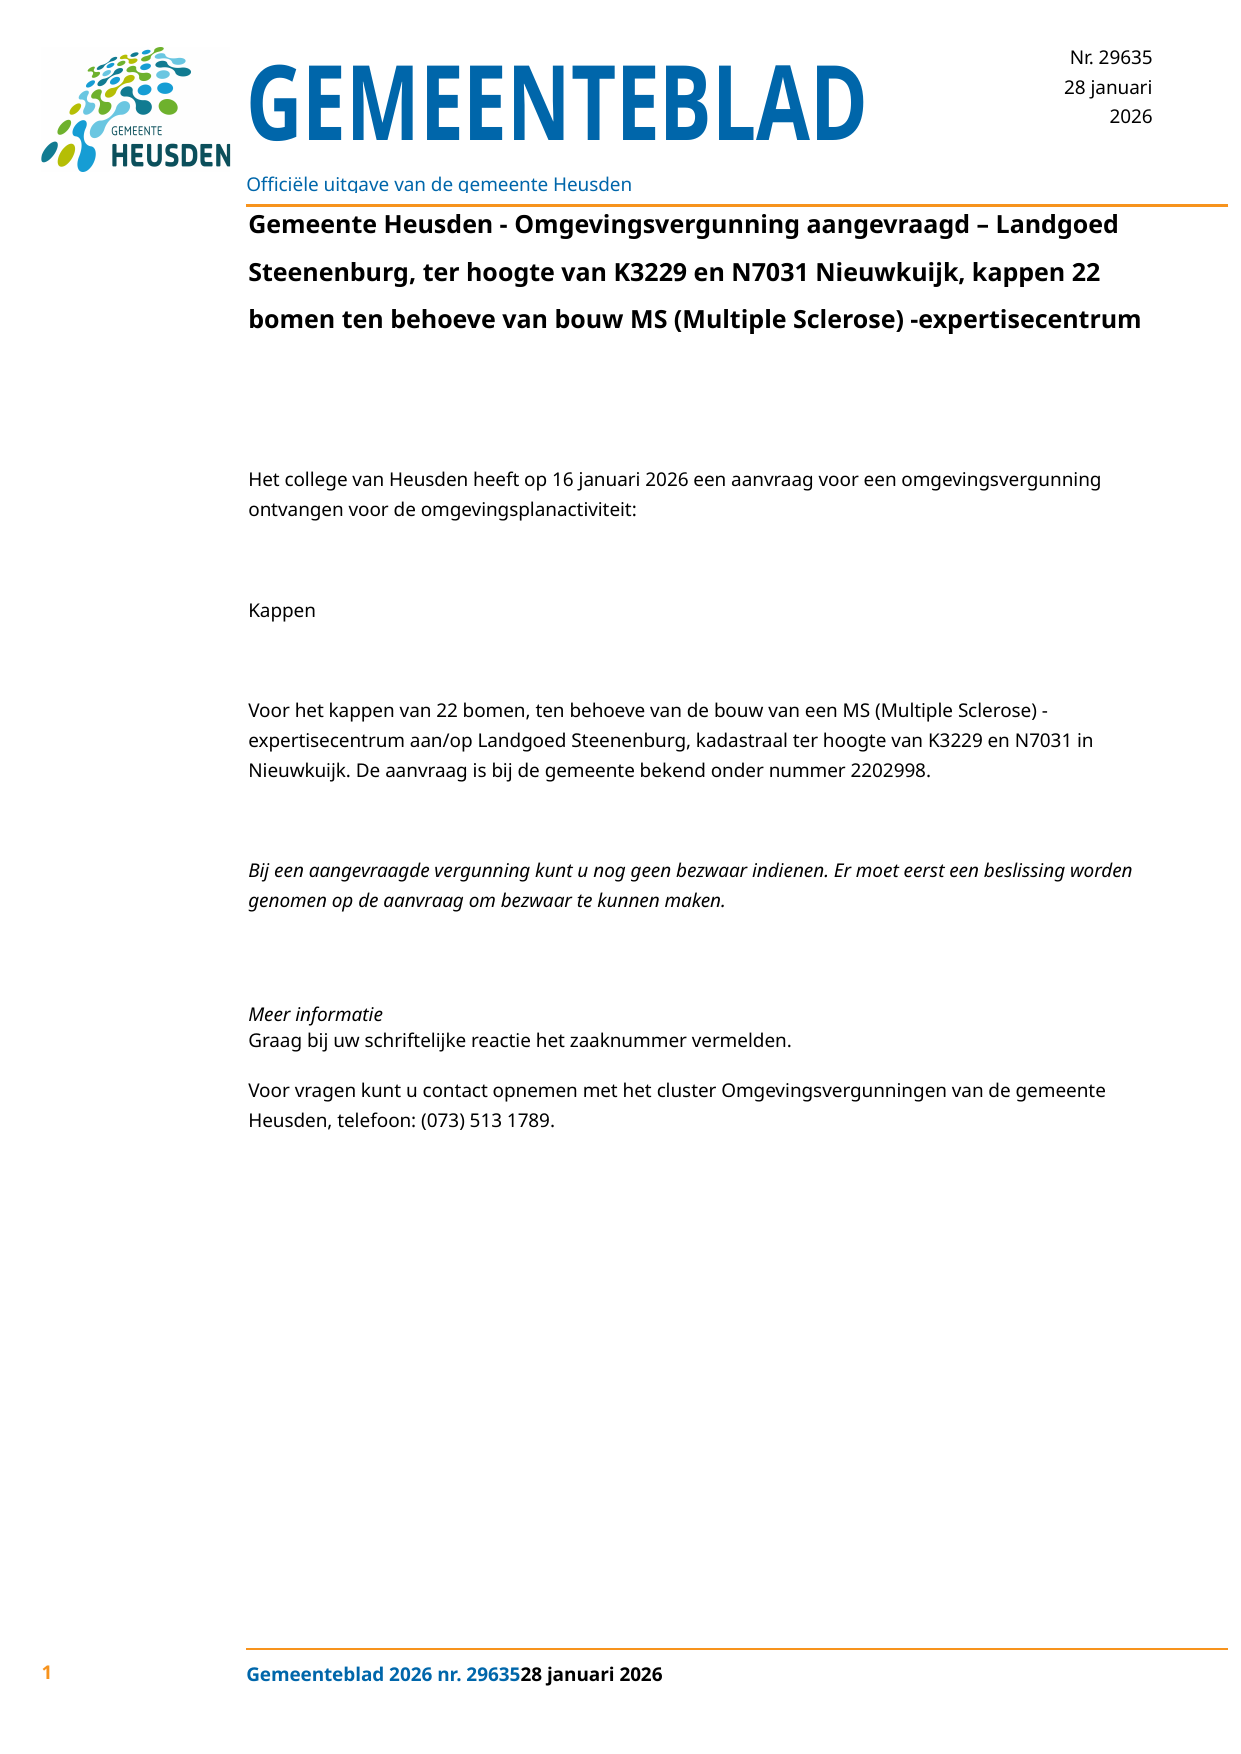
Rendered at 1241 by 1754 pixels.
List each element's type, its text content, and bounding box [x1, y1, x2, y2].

text Graag bij uw schriftelijke reactie het zaaknummer vermelden. [248, 1027, 1152, 1053]
text Het college van Heusden heeft op 16 januari 2026 een aanvraag voor een omgevingsvergunning ontvangen voor de omgevingsplanactiviteit: [248, 466, 1152, 522]
text Voor het kappen van 22 bomen, ten behoeve van de bouw van een MS (Multiple Sclerose) -expertisecentrum aan/op Landgoed Steenenburg, kadastraal ter hoogte van K3229 en N7031 in Nieuwkuijk. De aanvraag is bij de gemeente bekend onder nummer 2202998. [248, 698, 1152, 782]
text Bij een aangevraagde vergunning kunt u nog geen bezwaar indienen. Er moet eerst een beslissing worden genomen op de aanvraag om bezwaar te kunnen maken. [248, 858, 1152, 913]
text Meer informatie [248, 1002, 1152, 1027]
text Kappen [248, 597, 1152, 622]
text Gemeente Heusden - Omgevingsvergunning aangevraagd – Landgoed Steenenburg, ter hoogte van K3229 en N7031 Nieuwkuijk, kappen 22 bomen ten behoeve van bouw MS (Multiple Sclerose) -expertisecentrum [248, 207, 1152, 336]
text Voor vragen kunt u contact opnemen met het cluster Omgevingsvergunningen van de gemeente Heusden, telefoon: (073) 513 1789. [248, 1078, 1152, 1133]
picture [41, 47, 231, 172]
